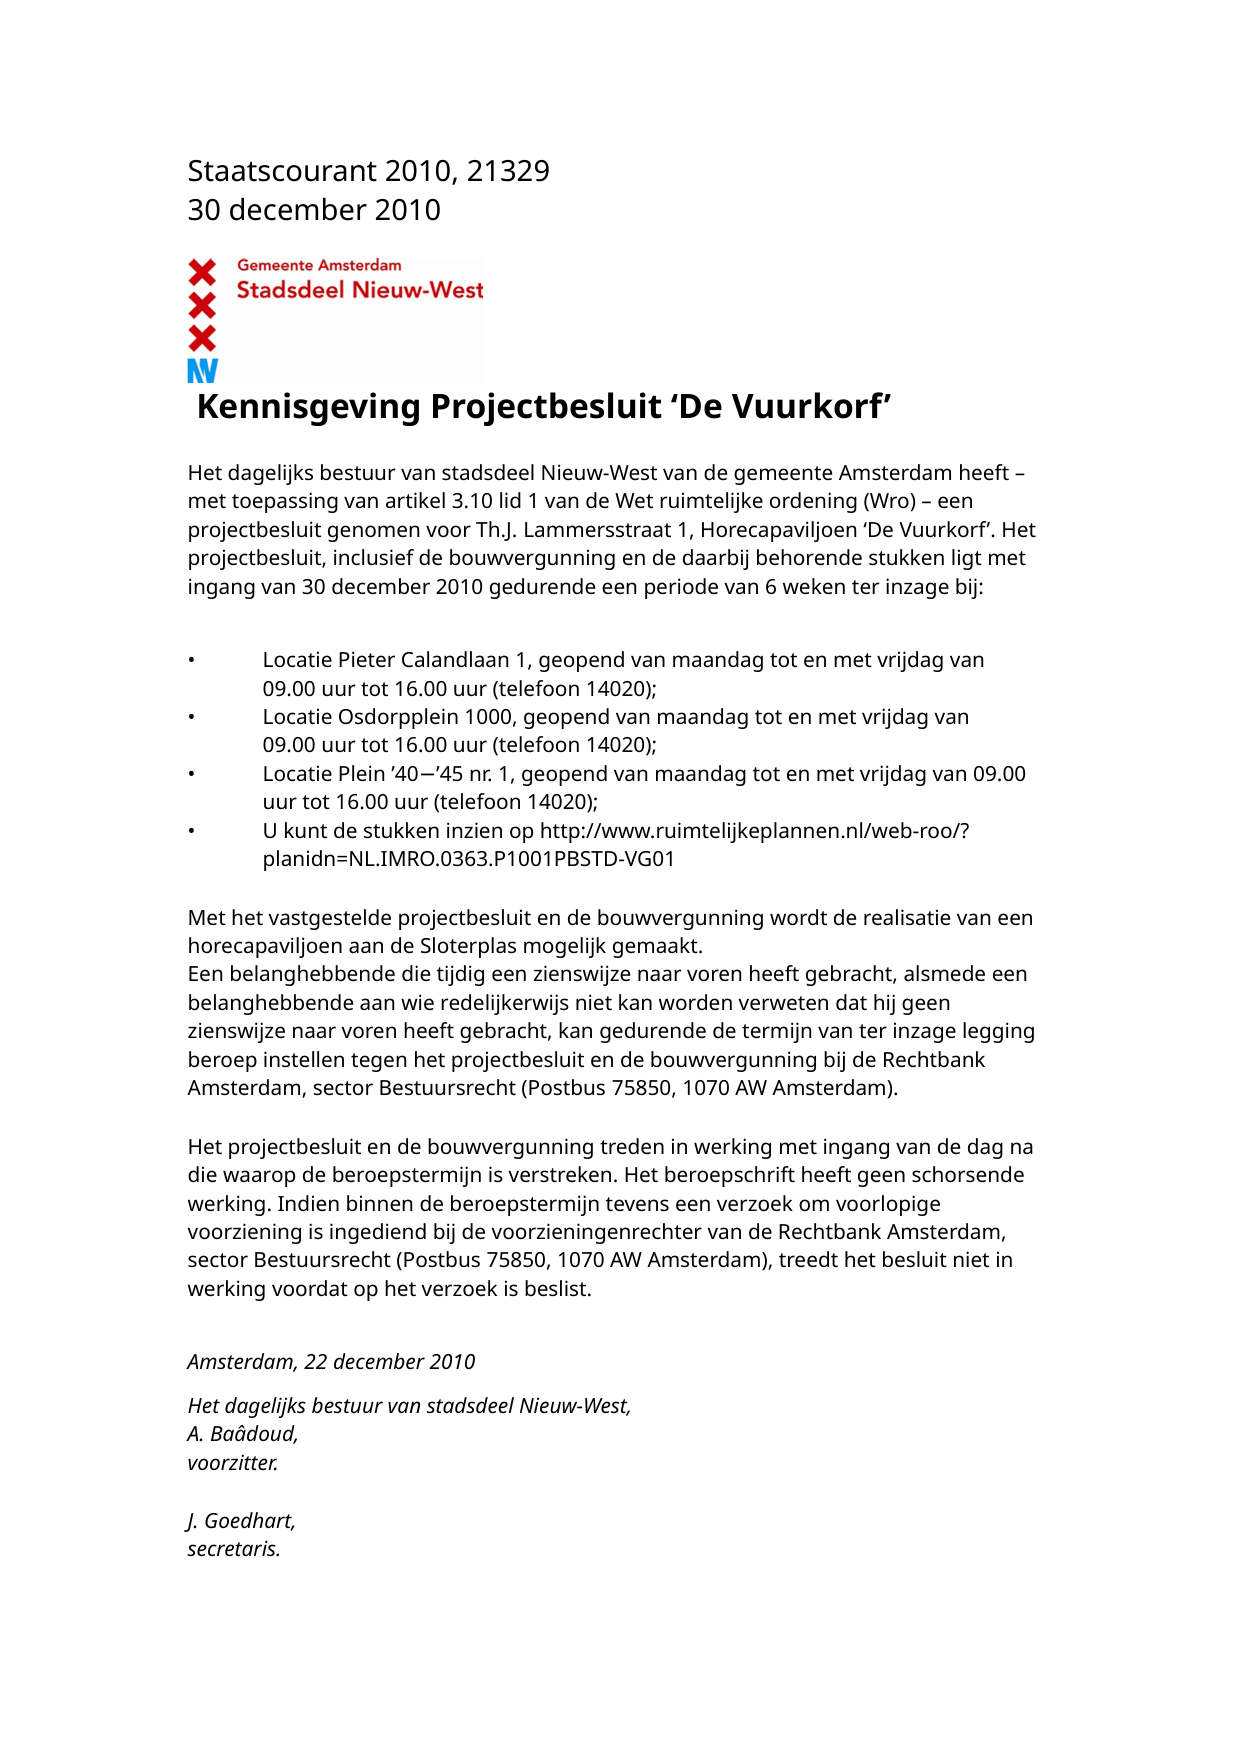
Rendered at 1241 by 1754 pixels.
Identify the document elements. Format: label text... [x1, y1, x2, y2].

text Het dagelijks bestuur van stadsdeel Nieuw-West van de gemeente Amsterdam heeft – met toepassing van artikel 3.10 lid 1 van de Wet ruimtelijke ordening (Wro) – een projectbesluit genomen voor Th.J. Lammersstraat 1, Horecapaviljoen ‘De Vuurkorf’. Het projectbesluit, inclusief de bouwvergunning en de daarbij behorende stukken ligt met ingang van 30 december 2010 gedurende een periode van 6 weken ter inzage bij: [187, 458, 1053, 600]
list Locatie Pieter Calandlaan 1, geopend van maandag tot en met vrijdag van 09.00 uur tot 16.00 uur (telefoon 14020); [187, 645, 1053, 702]
text Staatscourant 2010, 21329 [187, 150, 1053, 190]
picture [187, 258, 484, 383]
list U kunt de stukken inzien op http://www.ruimtelijkeplannen.nl/web-roo/?planidn=NL.IMRO.0363.P1001PBSTD-VG01 [187, 816, 1053, 873]
text Het dagelijks bestuur van stadsdeel Nieuw-West, [187, 1391, 1053, 1419]
text J. Goedhart, [187, 1506, 1053, 1534]
list Locatie Osdorpplein 1000, geopend van maandag tot en met vrijdag van 09.00 uur tot 16.00 uur (telefoon 14020); [187, 702, 1053, 759]
text voorzitter. [187, 1448, 1053, 1476]
subtitle Kennisgeving Projectbesluit ‘De Vuurkorf’ [187, 271, 1053, 428]
text 30 december 2010 [187, 190, 1053, 229]
text Een belanghebbende die tijdig een zienswijze naar voren heeft gebracht, alsmede een belanghebbende aan wie redelijkerwijs niet kan worden verweten dat hij geen zienswijze naar voren heeft gebracht, kan gedurende de termijn van ter inzage legging beroep instellen tegen het projectbesluit en de bouwvergunning bij de Rechtbank Amsterdam, sector Bestuursrecht (Postbus 75850, 1070 AW Amsterdam). [187, 959, 1053, 1102]
text A. Baâdoud, [187, 1419, 1053, 1448]
text Amsterdam, 22 december 2010 [187, 1347, 1053, 1376]
text Met het vastgestelde projectbesluit en de bouwvergunning wordt de realisatie van een horecapaviljoen aan de Sloterplas mogelijk gemaakt. [187, 903, 1053, 959]
list Locatie Plein ’40−’45 nr. 1, geopend van maandag tot en met vrijdag van 09.00 uur tot 16.00 uur (telefoon 14020); [187, 759, 1053, 816]
text Het projectbesluit en de bouwvergunning treden in werking met ingang van de dag na die waarop de beroepstermijn is verstreken. Het beroepschrift heeft geen schorsende werking. Indien binnen de beroepstermijn tevens een verzoek om voorlopige voorziening is ingediend bij de voorzieningenrechter van de Rechtbank Amsterdam, sector Bestuursrecht (Postbus 75850, 1070 AW Amsterdam), treedt het besluit niet in werking voordat op het verzoek is beslist. [187, 1132, 1053, 1302]
text secretaris. [187, 1534, 1053, 1563]
